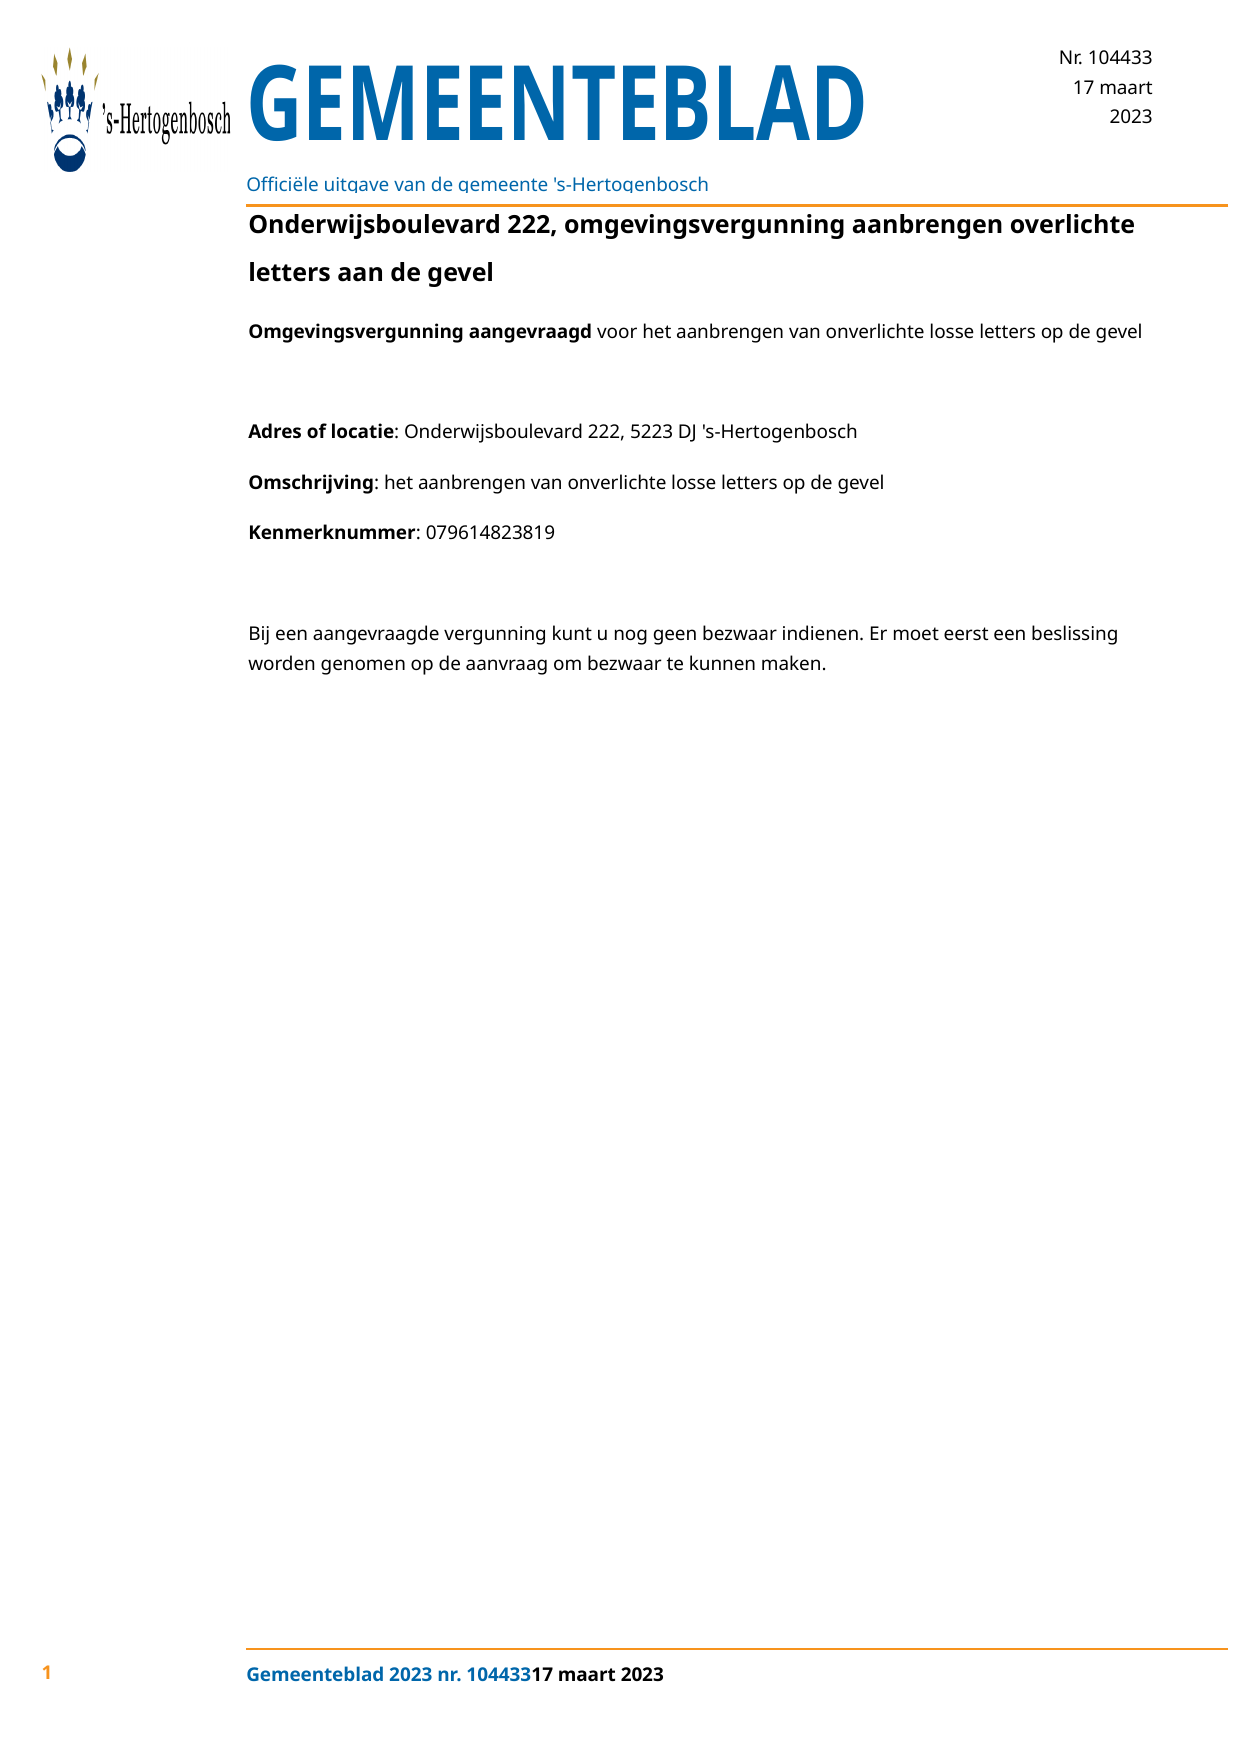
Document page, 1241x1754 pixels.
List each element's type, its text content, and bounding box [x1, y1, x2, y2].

text Omgevingsvergunning aangevraagd voor het aanbrengen van onverlichte losse letters op de gevel [248, 318, 1152, 344]
text Onderwijsboulevard 222, omgevingsvergunning aanbrengen overlichte letters aan de gevel [248, 207, 1152, 288]
text Adres of locatie: Onderwijsboulevard 222, 5223 DJ 's-Hertogenbosch [248, 419, 1152, 444]
picture [41, 47, 231, 172]
text Kenmerknummer: 079614823819 [248, 519, 1152, 545]
text Omschrijving: het aanbrengen van onverlichte losse letters op de gevel [248, 469, 1152, 495]
text Bij een aangevraagde vergunning kunt u nog geen bezwaar indienen. Er moet eerst een beslissing worden genomen op de aanvraag om bezwaar te kunnen maken. [248, 620, 1152, 676]
